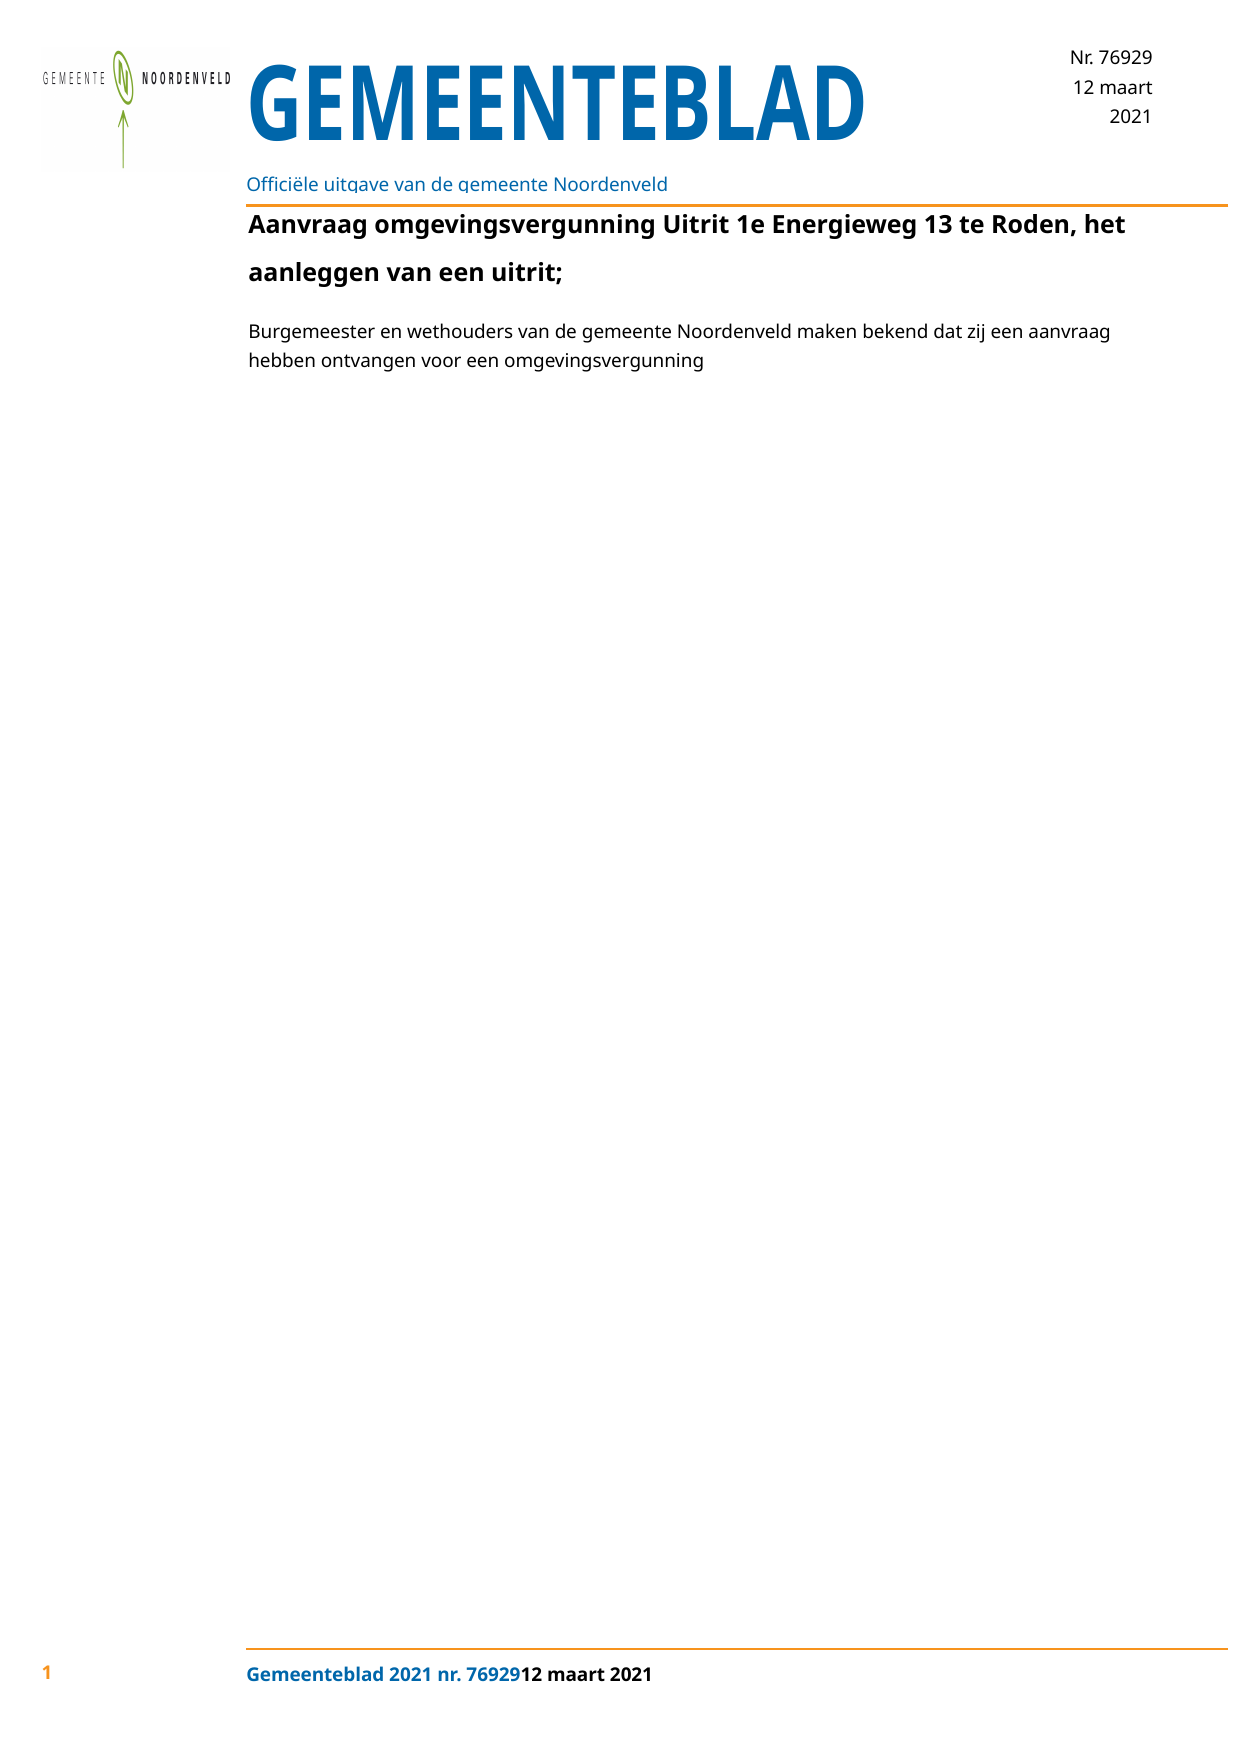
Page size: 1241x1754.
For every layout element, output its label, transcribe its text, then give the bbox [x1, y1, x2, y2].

text Aanvraag omgevingsvergunning Uitrit 1e Energieweg 13 te Roden, het aanleggen van een uitrit; [248, 207, 1152, 288]
picture [41, 47, 231, 172]
text Burgemeester en wethouders van de gemeente Noordenveld maken bekend dat zij een aanvraag hebben ontvangen voor een omgevingsvergunning [248, 318, 1152, 373]
